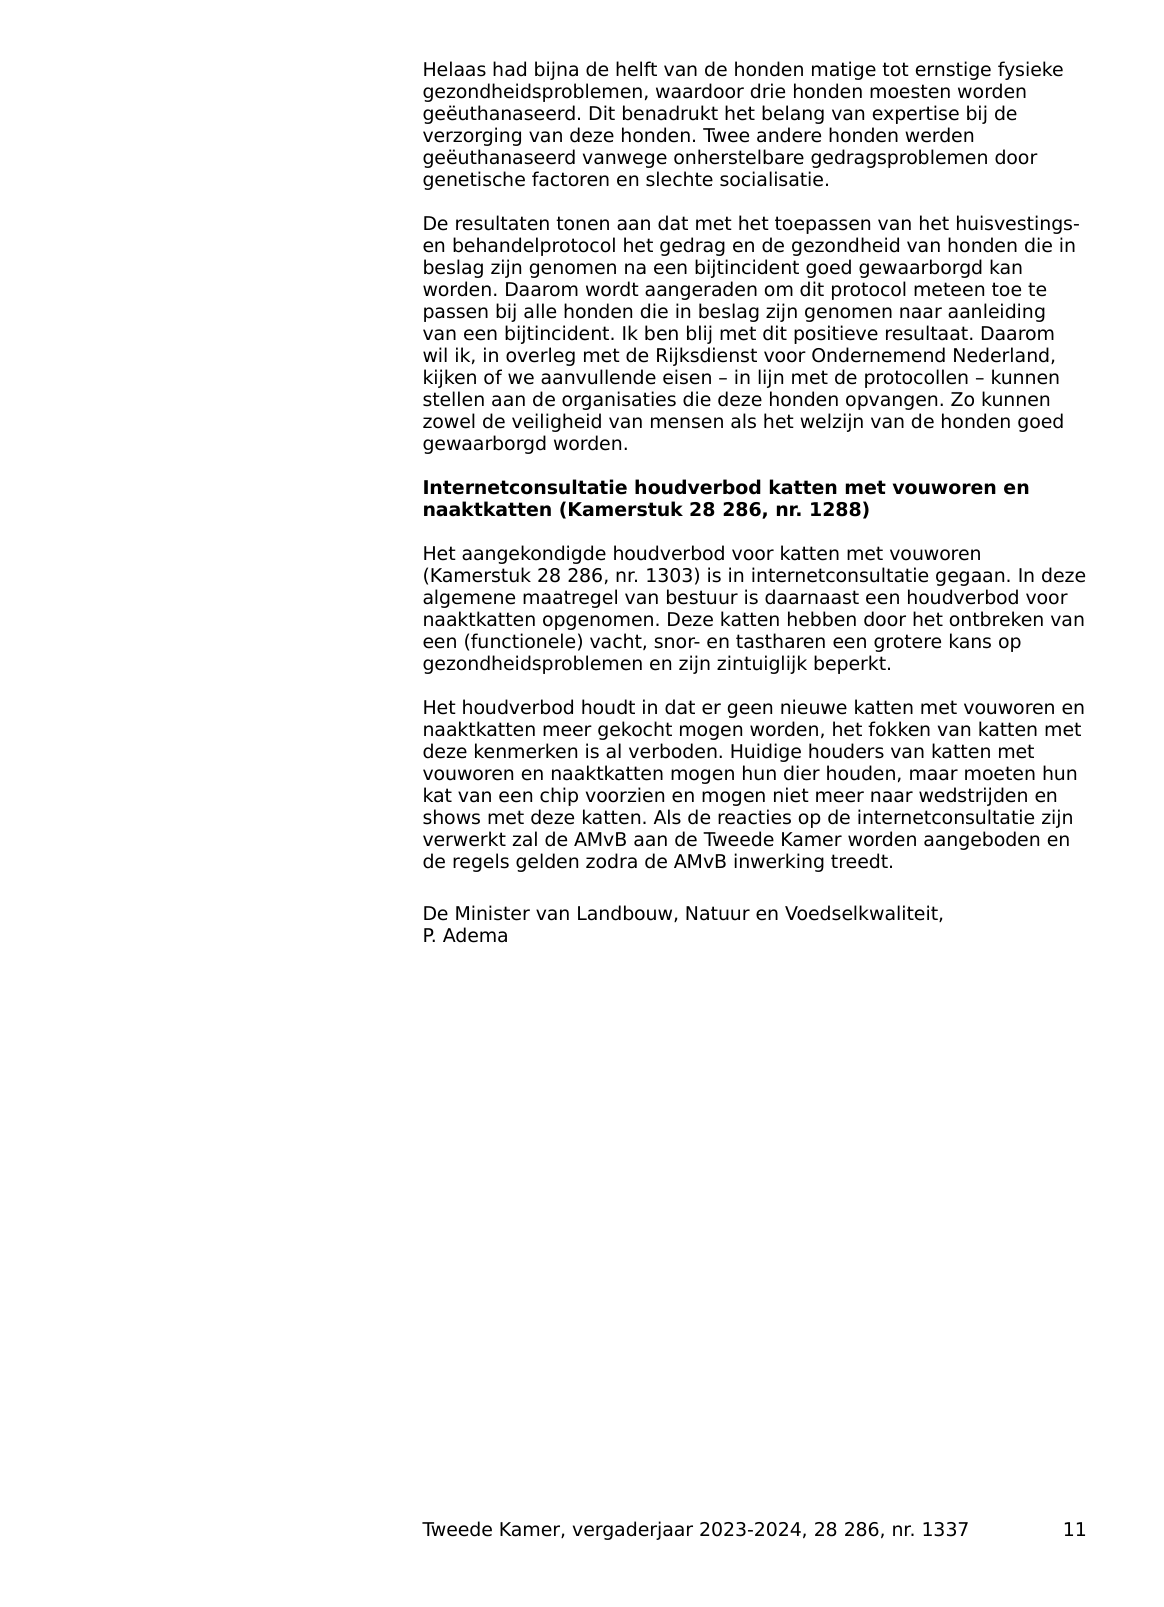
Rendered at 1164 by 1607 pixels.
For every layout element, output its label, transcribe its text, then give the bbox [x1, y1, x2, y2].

text De Minister van Landbouw, Natuur en Voedselkwaliteit, P. Adema [422, 903, 1087, 947]
text Het aangekondigde houdverbod voor katten met vouworen (Kamerstuk 28 286, nr. 1303) is in internetconsultatie gegaan. In deze algemene maatregel van bestuur is daarnaast een houdverbod voor naaktkatten opgenomen. Deze katten hebben door het ontbreken van een (functionele) vacht, snor- en tastharen een grotere kans op gezondheidsproblemen en zijn zintuiglijk beperkt. [422, 543, 1087, 675]
text De resultaten tonen aan dat met het toepassen van het huisvestings- en behandelprotocol het gedrag en de gezondheid van honden die in beslag zijn genomen na een bijtincident goed gewaarborgd kan worden. Daarom wordt aangeraden om dit protocol meteen toe te passen bij alle honden die in beslag zijn genomen naar aanleiding van een bijtincident. Ik ben blij met dit positieve resultaat. Daarom wil ik, in overleg met de Rijksdienst voor Ondernemend Nederland, kijken of we aanvullende eisen – in lijn met de protocollen – kunnen stellen aan de organisaties die deze honden opvangen. Zo kunnen zowel de veiligheid van mensen als het welzijn van de honden goed gewaarborgd worden. [422, 213, 1087, 455]
subtitle Internetconsultatie houdverbod katten met vouworen en naaktkatten (Kamerstuk 28 286, nr. 1288) [422, 477, 1087, 521]
text Helaas had bijna de helft van de honden matige tot ernstige fysieke gezondheidsproblemen, waardoor drie honden moesten worden geëuthanaseerd. Dit benadrukt het belang van expertise bij de verzorging van deze honden. Twee andere honden werden geëuthanaseerd vanwege onherstelbare gedragsproblemen door genetische factoren en slechte socialisatie. [422, 59, 1087, 191]
text Het houdverbod houdt in dat er geen nieuwe katten met vouworen en naaktkatten meer gekocht mogen worden, het fokken van katten met deze kenmerken is al verboden. Huidige houders van katten met vouworen en naaktkatten mogen hun dier houden, maar moeten hun kat van een chip voorzien en mogen niet meer naar wedstrijden en shows met deze katten. Als de reacties op de internetconsultatie zijn verwerkt zal de AMvB aan de Tweede Kamer worden aangeboden en de regels gelden zodra de AMvB inwerking treedt. [422, 697, 1087, 873]
